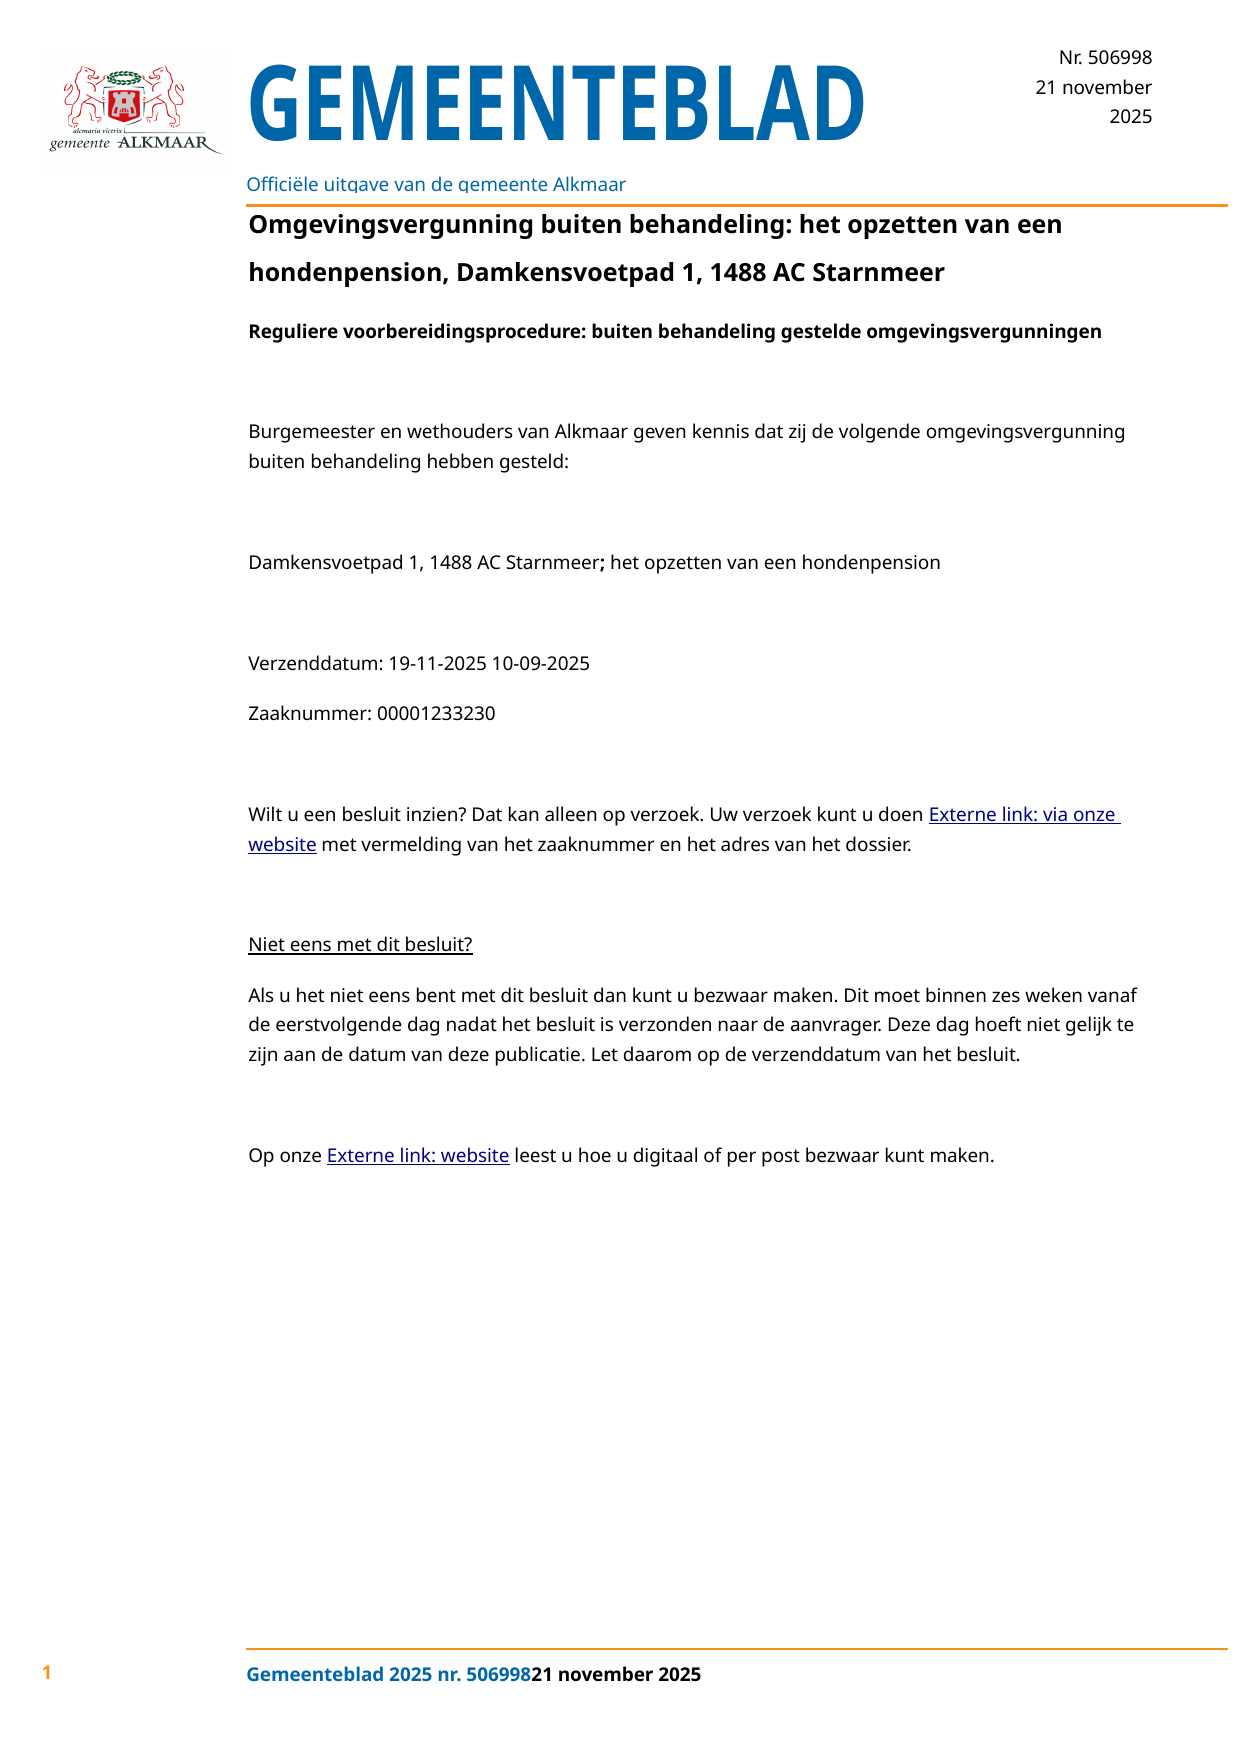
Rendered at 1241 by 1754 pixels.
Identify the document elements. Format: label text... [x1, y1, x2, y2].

picture [41, 47, 231, 172]
text Als u het niet eens bent met dit besluit dan kunt u bezwaar maken. Dit moet binnen zes weken vanaf de eerstvolgende dag nadat het besluit is verzonden naar de aanvrager. Deze dag hoeft niet gelijk te zijn aan de datum van deze publicatie. Let daarom op de verzenddatum van het besluit. [248, 982, 1152, 1067]
text Reguliere voorbereidingsprocedure: buiten behandeling gestelde omgevingsvergunningen [248, 318, 1152, 344]
text Op onze Externe link: website leest u hoe u digitaal of per post bezwaar kunt maken. [248, 1142, 1152, 1168]
text Zaaknummer: 00001233230 [248, 700, 1152, 726]
text Wilt u een besluit inzien? Dat kan alleen op verzoek. Uw verzoek kunt u doen Externe link: via onze website met vermelding van het zaaknummer en het adres van het dossier. [248, 801, 1152, 857]
text Niet eens met dit besluit? [248, 932, 1152, 957]
text Damkensvoetpad 1, 1488 AC Starnmeer; het opzetten van een hondenpension [248, 549, 1152, 575]
text Omgevingsvergunning buiten behandeling: het opzetten van een hondenpension, Damkensvoetpad 1, 1488 AC Starnmeer [248, 207, 1152, 288]
text Verzenddatum: 19-11-2025 10-09-2025 [248, 650, 1152, 676]
text Burgemeester en wethouders van Alkmaar geven kennis dat zij de volgende omgevingsvergunning buiten behandeling hebben gesteld: [248, 419, 1152, 474]
